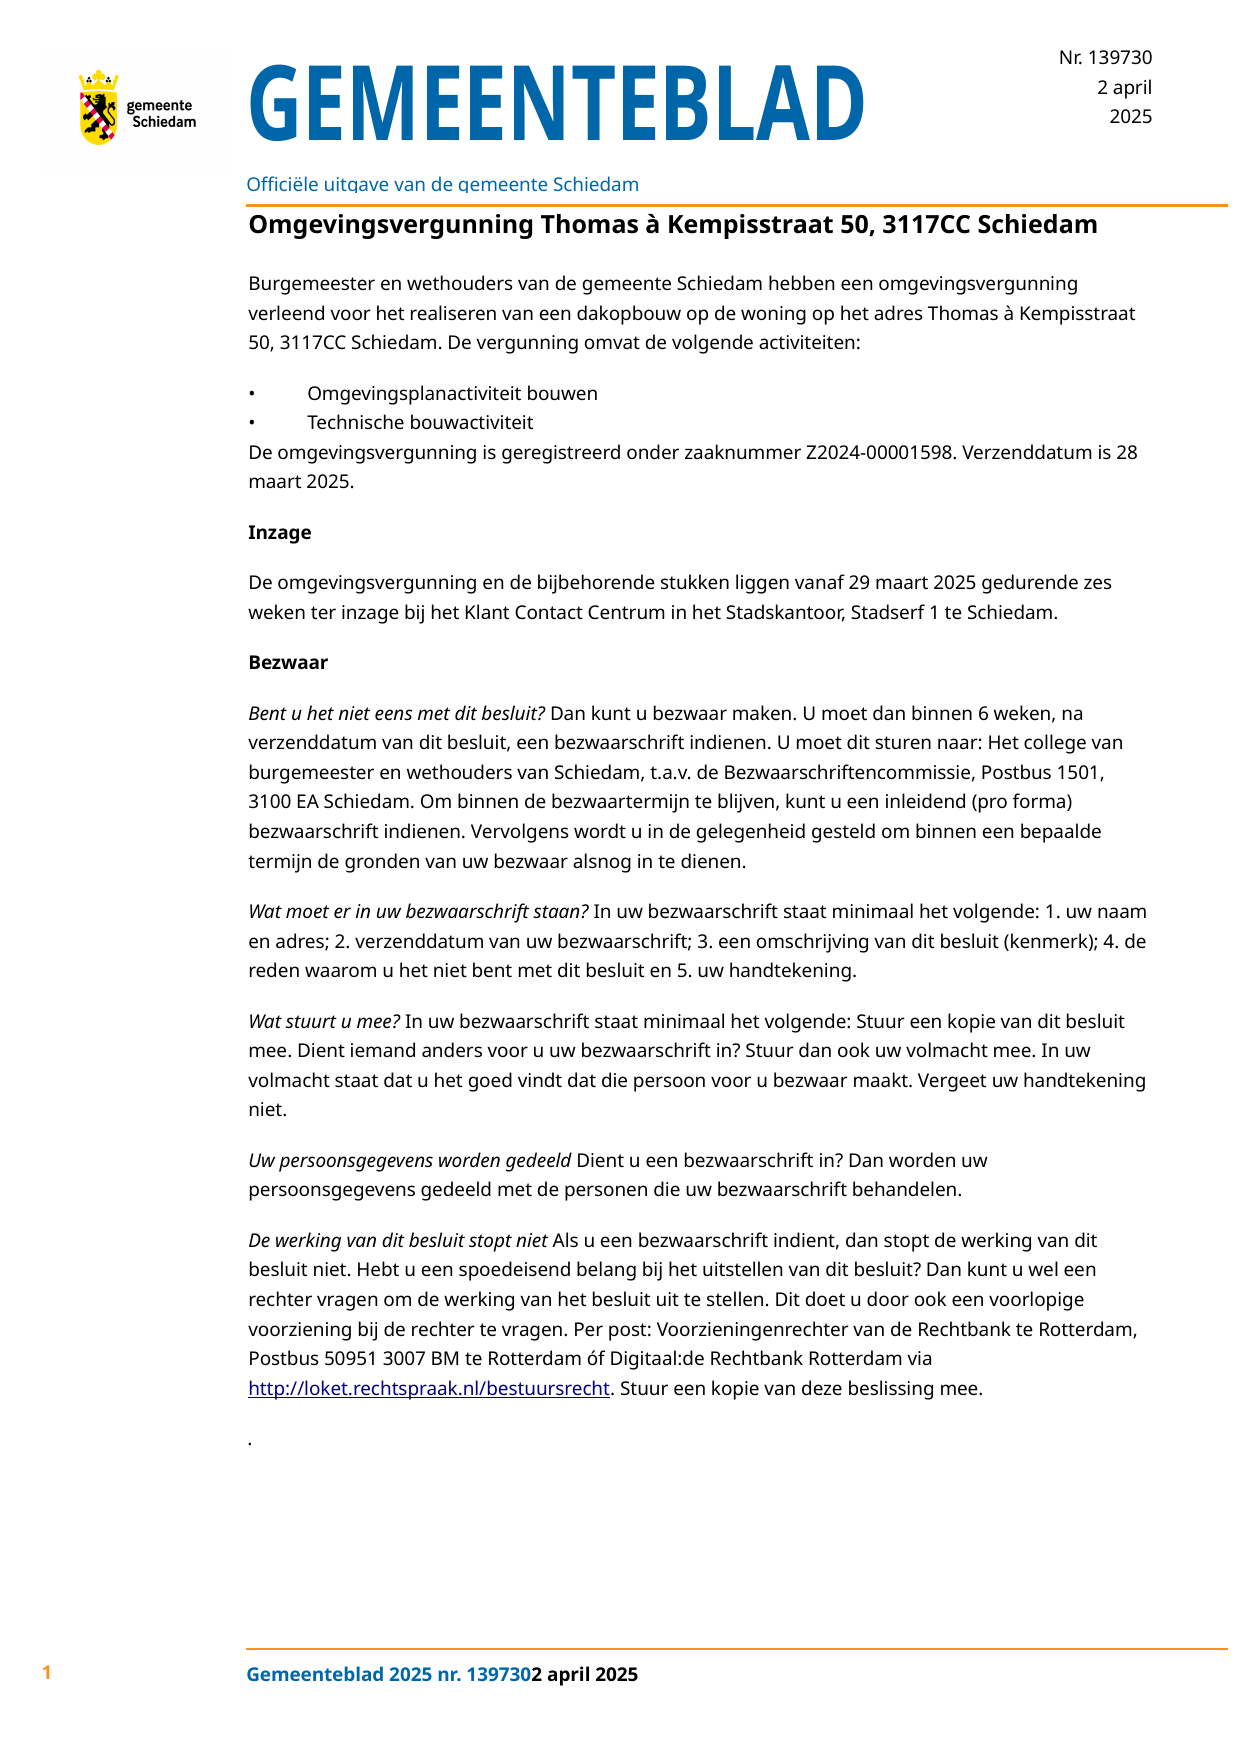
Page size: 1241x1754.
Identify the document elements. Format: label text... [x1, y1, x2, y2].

picture [41, 47, 231, 172]
text Inzage [248, 519, 1152, 545]
text Wat moet er in uw bezwaarschrift staan? In uw bezwaarschrift staat minimaal het volgende: 1. uw naam en adres; 2. verzenddatum van uw bezwaarschrift; 3. een omschrijving van dit besluit (kenmerk); 4. de reden waarom u het niet bent met dit besluit en 5. uw handtekening. [248, 898, 1152, 983]
text De omgevingsvergunning is geregistreerd onder zaaknummer Z2024-00001598. Verzenddatum is 28 maart 2025. [248, 439, 1152, 494]
text Bent u het niet eens met dit besluit? Dan kunt u bezwaar maken. U moet dan binnen 6 weken, na verzenddatum van dit besluit, een bezwaarschrift indienen. U moet dit sturen naar: Het college van burgemeester en wethouders van Schiedam, t.a.v. de Bezwaarschriftencommissie, Postbus 1501, 3100 EA Schiedam. Om binnen de bezwaartermijn te blijven, kunt u een inleidend (pro forma) bezwaarschrift indienen. Vervolgens wordt u in de gelegenheid gesteld om binnen een bepaalde termijn de gronden van uw bezwaar alsnog in te dienen. [248, 700, 1152, 873]
text Burgemeester en wethouders van de gemeente Schiedam hebben een omgevingsvergunning verleend voor het realiseren van een dakopbouw op de woning op het adres Thomas à Kempisstraat 50, 3117CC Schiedam. De vergunning omvat de volgende activiteiten: [248, 270, 1152, 355]
text Bezwaar [248, 649, 1152, 675]
text De werking van dit besluit stopt niet Als u een bezwaarschrift indient, dan stopt de werking van dit besluit niet. Hebt u een spoedeisend belang bij het uitstellen van dit besluit? Dan kunt u wel een rechter vragen om de werking van het besluit uit te stellen. Dit doet u door ook een voorlopige voorziening bij de rechter te vragen. Per post: Voorzieningenrechter van de Rechtbank te Rotterdam, Postbus 50951 3007 BM te Rotterdam óf Digitaal:de Rechtbank Rotterdam via http://loket.rechtspraak.nl/bestuursrecht. Stuur een kopie van deze beslissing mee. [248, 1227, 1152, 1401]
text . [248, 1425, 1152, 1451]
text Wat stuurt u mee? In uw bezwaarschrift staat minimaal het volgende: Stuur een kopie van dit besluit mee. Dient iemand anders voor u uw bezwaarschrift in? Stuur dan ook uw volmacht mee. In uw volmacht staat dat u het goed vindt dat die persoon voor u bezwaar maakt. Vergeet uw handtekening niet. [248, 1008, 1152, 1122]
text De omgevingsvergunning en de bijbehorende stukken liggen vanaf 29 maart 2025 gedurende zes weken ter inzage bij het Klant Contact Centrum in het Stadskantoor, Stadserf 1 te Schiedam. [248, 569, 1152, 625]
list Omgevingsplanactiviteit bouwen [248, 380, 1152, 406]
list Technische bouwactiviteit [248, 409, 1152, 435]
text Uw persoonsgegevens worden gedeeld Dient u een bezwaarschrift in? Dan worden uw persoonsgegevens gedeeld met de personen die uw bezwaarschrift behandelen. [248, 1147, 1152, 1202]
text Omgevingsvergunning Thomas à Kempisstraat 50, 3117CC Schiedam [248, 207, 1152, 241]
